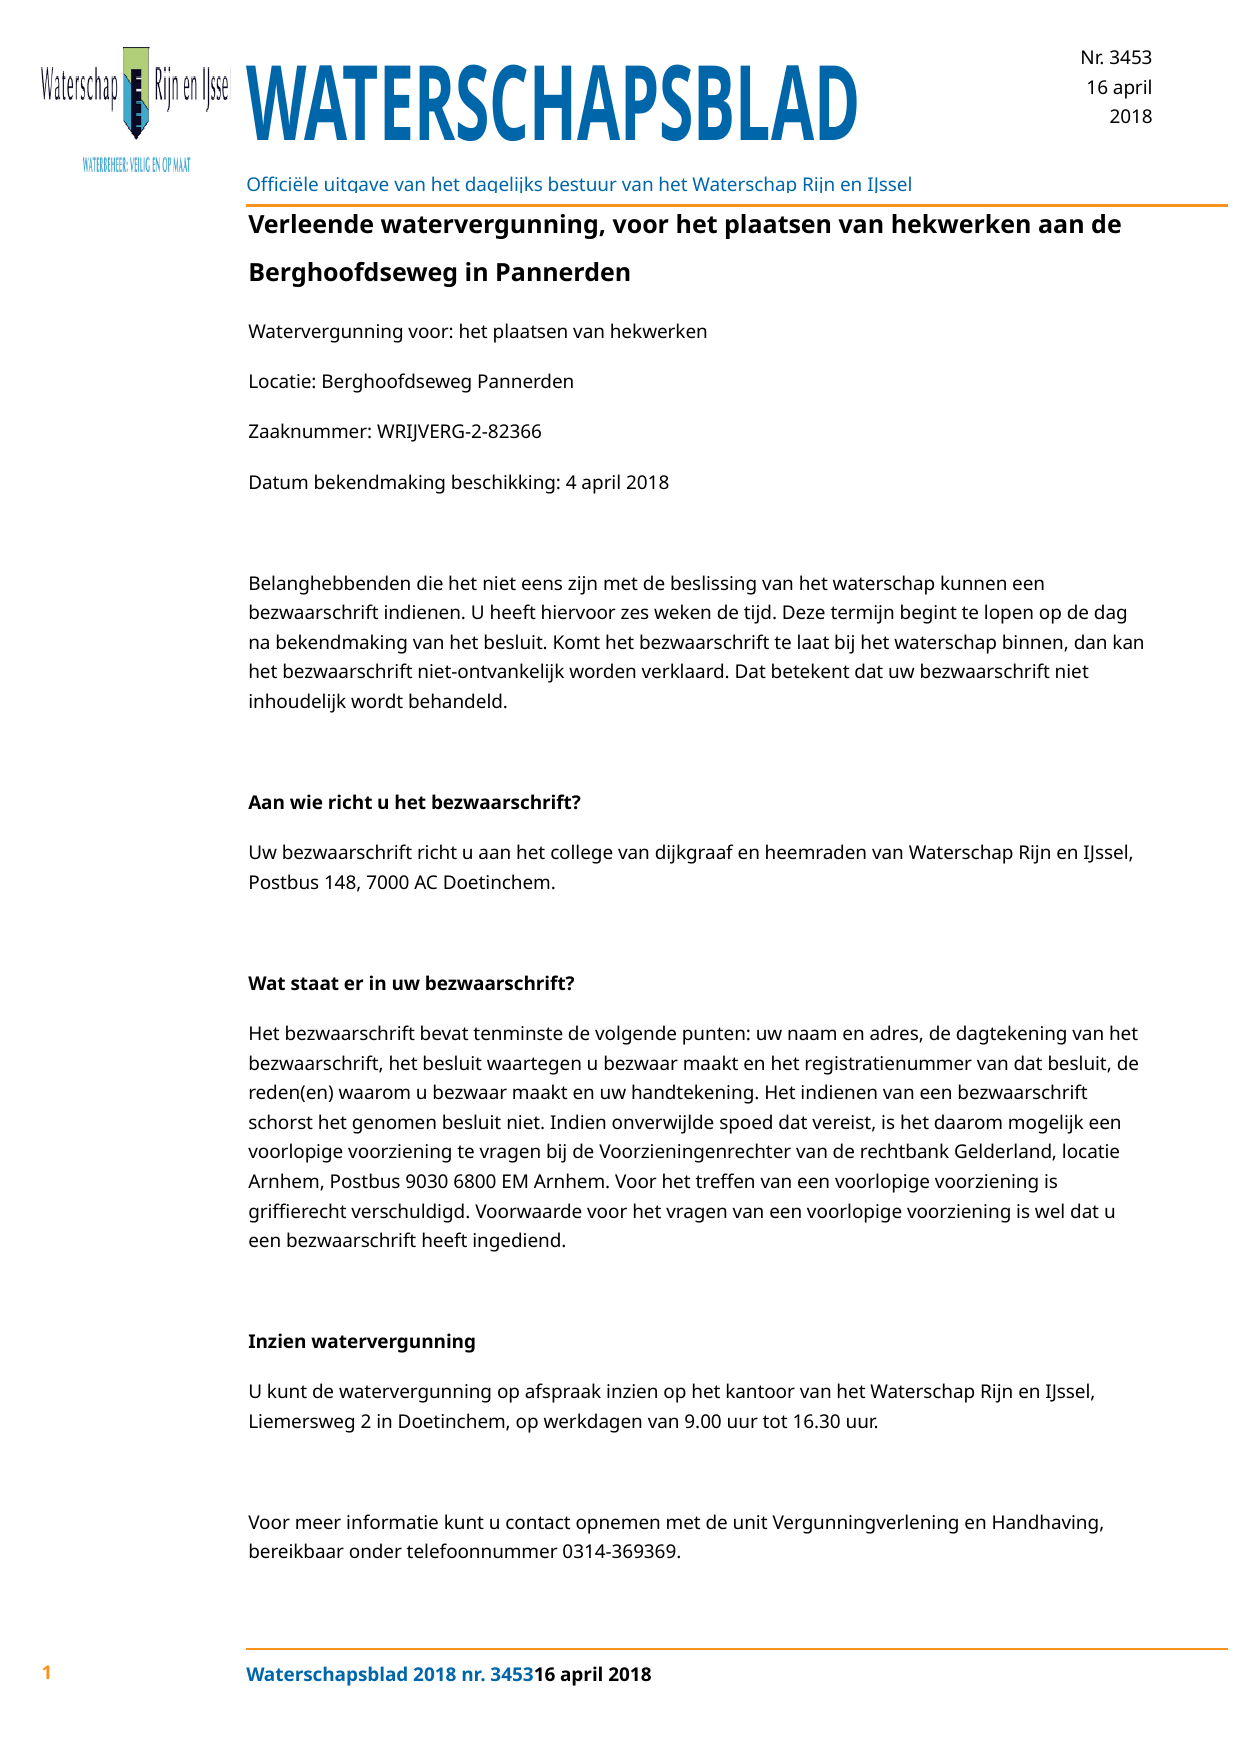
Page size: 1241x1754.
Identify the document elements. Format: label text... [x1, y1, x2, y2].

text Watervergunning voor: het plaatsen van hekwerken [248, 318, 1152, 344]
text Het bezwaarschrift bevat tenminste de volgende punten: uw naam en adres, de dagtekening van het bezwaarschrift, het besluit waartegen u bezwaar maakt en het registratienummer van dat besluit, de reden(en) waarom u bezwaar maakt en uw handtekening. Het indienen van een bezwaarschrift schorst het genomen besluit niet. Indien onverwijlde spoed dat vereist, is het daarom mogelijk een voorlopige voorziening te vragen bij de Voorzieningenrechter van de rechtbank Gelderland, locatie Arnhem, Postbus 9030 6800 EM Arnhem. Voor het treffen van een voorlopige voorziening is griffierecht verschuldigd. Voorwaarde voor het vragen van een voorlopige voorziening is wel dat u een bezwaarschrift heeft ingediend. [248, 1020, 1152, 1253]
picture [41, 47, 231, 172]
text Belanghebbenden die het niet eens zijn met de beslissing van het waterschap kunnen een bezwaarschrift indienen. U heeft hiervoor zes weken de tijd. Deze termijn begint te lopen op de dag na bekendmaking van het besluit. Komt het bezwaarschrift te laat bij het waterschap binnen, dan kan het bezwaarschrift niet-ontvankelijk worden verklaard. Dat betekent dat uw bezwaarschrift niet inhoudelijk wordt behandeld. [248, 570, 1152, 714]
text Datum bekendmaking beschikking: 4 april 2018 [248, 469, 1152, 495]
text Wat staat er in uw bezwaarschrift? [248, 970, 1152, 996]
text U kunt de watervergunning op afspraak inzien op het kantoor van het Waterschap Rijn en IJssel, Liemersweg 2 in Doetinchem, op werkdagen van 9.00 uur tot 16.30 uur. [248, 1379, 1152, 1434]
text Uw bezwaarschrift richt u aan het college van dijkgraaf en heemraden van Waterschap Rijn en IJssel, Postbus 148, 7000 AC Doetinchem. [248, 839, 1152, 895]
text Locatie: Berghoofdseweg Pannerden [248, 368, 1152, 394]
text Verleende watervergunning, voor het plaatsen van hekwerken aan de Berghoofdseweg in Pannerden [248, 207, 1152, 288]
text Zaaknummer: WRIJVERG-2-82366 [248, 419, 1152, 444]
text Inzien watervergunning [248, 1328, 1152, 1354]
text Voor meer informatie kunt u contact opnemen met de unit Vergunningverlening en Handhaving, bereikbaar onder telefoonnummer 0314-369369. [248, 1509, 1152, 1564]
text Aan wie richt u het bezwaarschrift? [248, 789, 1152, 815]
